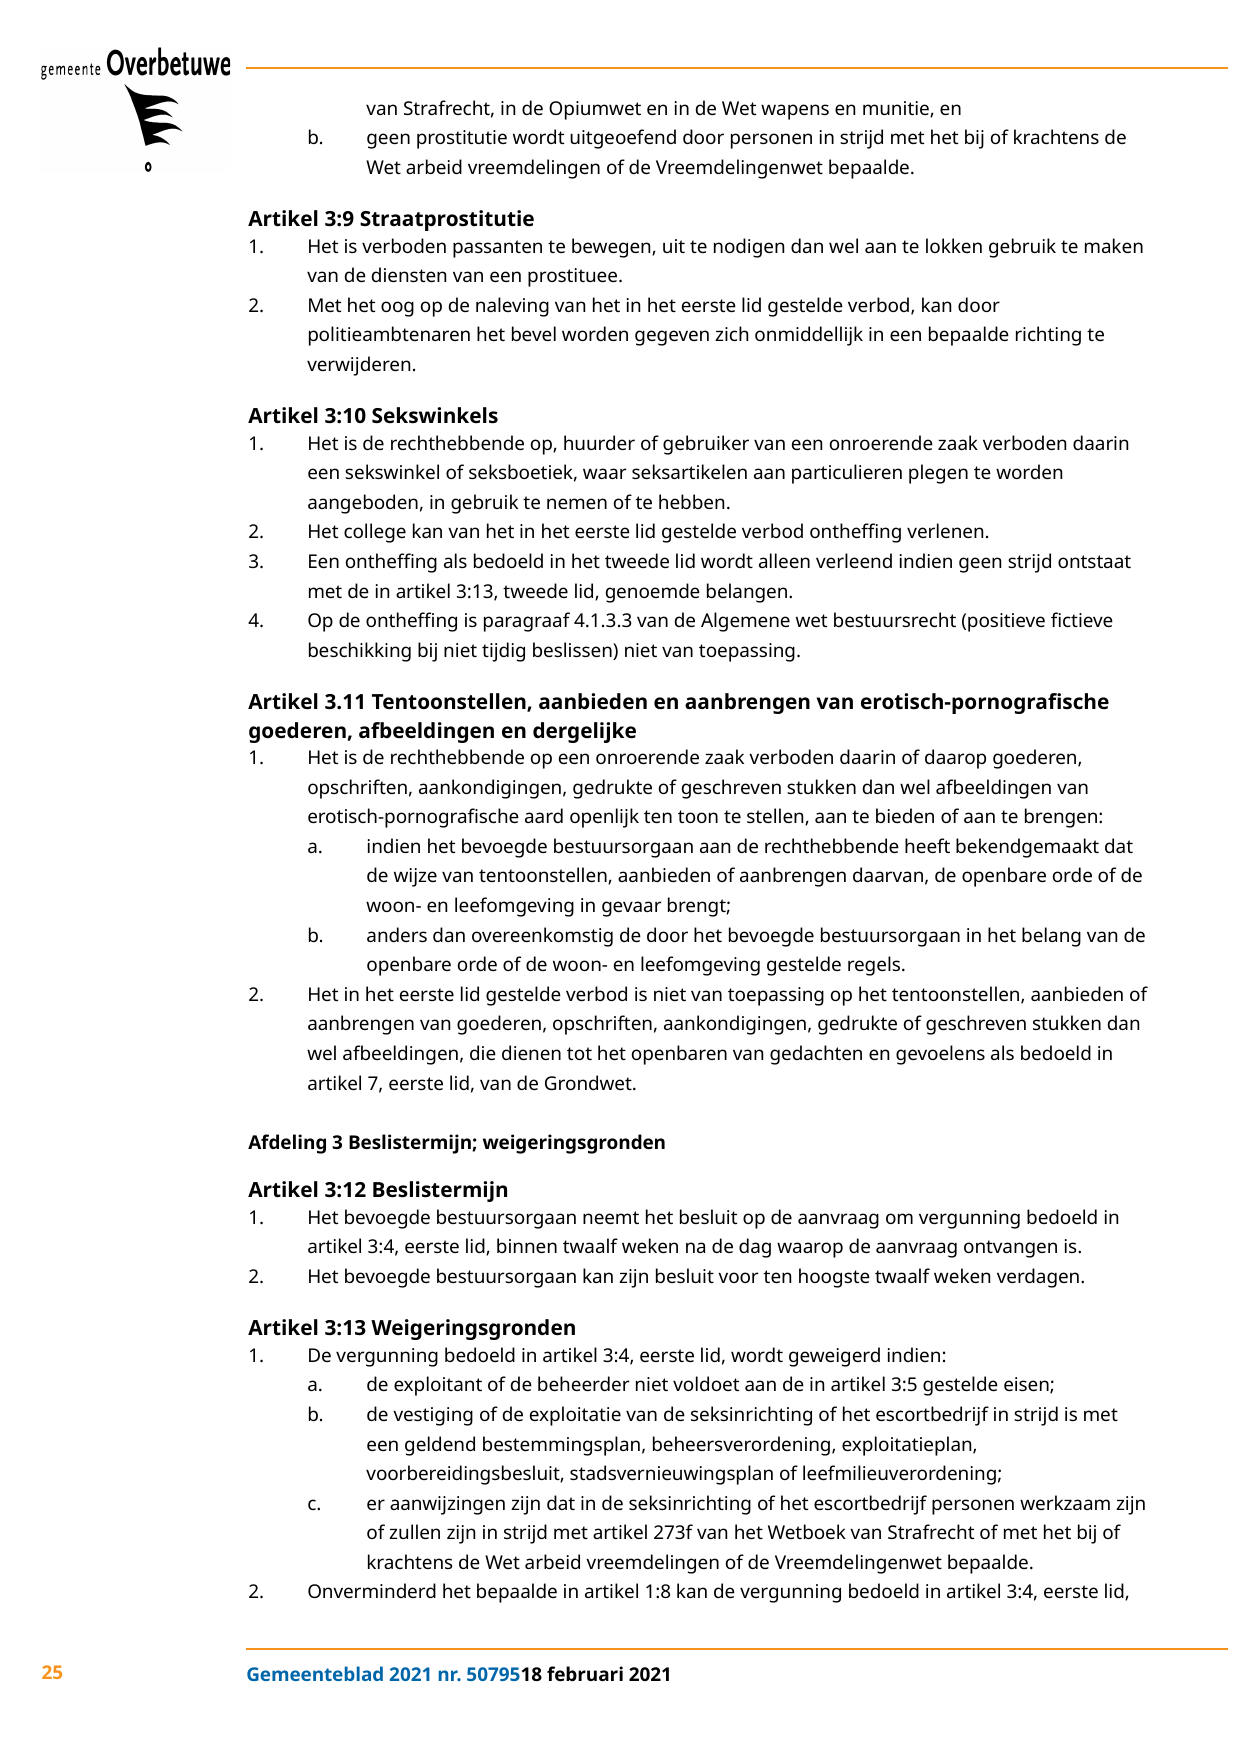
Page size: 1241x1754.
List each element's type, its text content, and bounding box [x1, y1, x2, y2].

list anders dan overeenkomstig de door het bevoegde bestuursorgaan in het belang van de openbare orde of de woon- en leefomgeving gestelde regels. [307, 922, 1152, 977]
list de vestiging of de exploitatie van de seksinrichting of het escortbedrijf in strijd is met een geldend bestemmingsplan, beheersverordening, exploitatieplan, voorbereidingsbesluit, stadsvernieuwingsplan of leefmilieuverordening; [307, 1401, 1152, 1486]
text Artikel 3:10 Sekswinkels [248, 402, 1152, 430]
text Artikel 3:13 Weigeringsgronden [248, 1313, 1152, 1342]
list Het is de rechthebbende op een onroerende zaak verboden daarin of daarop goederen, opschriften, aankondigingen, gedrukte of geschreven stukken dan wel afbeeldingen van erotisch-pornografische aard openlijk ten toon te stellen, aan te bieden of aan te brengen: [248, 744, 1152, 829]
text Artikel 3:12 Beslistermijn [248, 1176, 1152, 1204]
list Een ontheffing als bedoeld in het tweede lid wordt alleen verleend indien geen strijd ontstaat met de in artikel 3:13, tweede lid, genoemde belangen. [248, 548, 1152, 604]
list de exploitant of de beheerder niet voldoet aan de in artikel 3:5 gestelde eisen; [307, 1372, 1152, 1397]
list Met het oog op de naleving van het in het eerste lid gestelde verbod, kan door politieambtenaren het bevel worden gegeven zich onmiddellijk in een bepaalde richting te verwijderen. [248, 292, 1152, 377]
list Het college kan van het in het eerste lid gestelde verbod ontheffing verlenen. [248, 519, 1152, 544]
list indien het bevoegde bestuursorgaan aan de rechthebbende heeft bekendgemaakt dat de wijze van tentoonstellen, aanbieden of aanbrengen daarvan, de openbare orde of de woon- en leefomgeving in gevaar brengt; [307, 833, 1152, 918]
list Het is verboden passanten te bewegen, uit te nodigen dan wel aan te lokken gebruik te maken van de diensten van een prostituee. [248, 233, 1152, 288]
list De vergunning bedoeld in artikel 3:4, eerste lid, wordt geweigerd indien: [248, 1342, 1152, 1368]
picture [41, 47, 231, 172]
list Onverminderd het bepaalde in artikel 1:8 kan de vergunning bedoeld in artikel 3:4, eerste lid, [248, 1579, 1152, 1604]
list Het in het eerste lid gestelde verbod is niet van toepassing op het tentoonstellen, aanbieden of aanbrengen van goederen, opschriften, aankondigingen, gedrukte of geschreven stukken dan wel afbeeldingen, die dienen tot het openbaren van gedachten en gevoelens als bedoeld in artikel 7, eerste lid, van de Grondwet. [248, 981, 1152, 1096]
list Het bevoegde bestuursorgaan neemt het besluit op de aanvraag om vergunning bedoeld in artikel 3:4, eerste lid, binnen twaalf weken na de dag waarop de aanvraag ontvangen is. [248, 1204, 1152, 1259]
list er aanwijzingen zijn dat in de seksinrichting of het escortbedrijf personen werkzaam zijn of zullen zijn in strijd met artikel 273f van het Wetboek van Strafrecht of met het bij of krachtens de Wet arbeid vreemdelingen of de Vreemdelingenwet bepaalde. [307, 1490, 1152, 1575]
text Artikel 3.11 Tentoonstellen, aanbieden en aanbrengen van erotisch-pornografische goederen, afbeeldingen en dergelijke [248, 687, 1152, 744]
list van Strafrecht, in de Opiumwet en in de Wet wapens en munitie, en [307, 95, 1152, 121]
text Afdeling 3 Beslistermijn; weigeringsgronden [248, 1129, 1152, 1155]
list Het is de rechthebbende op, huurder of gebruiker van een onroerende zaak verboden daarin een sekswinkel of seksboetiek, waar seksartikelen aan particulieren plegen te worden aangeboden, in gebruik te nemen of te hebben. [248, 430, 1152, 515]
list Het bevoegde bestuursorgaan kan zijn besluit voor ten hoogste twaalf weken verdagen. [248, 1263, 1152, 1289]
list Op de ontheffing is paragraaf 4.1.3.3 van de Algemene wet bestuursrecht (positieve fictieve beschikking bij niet tijdig beslissen) niet van toepassing. [248, 607, 1152, 663]
text Artikel 3:9 Straatprostitutie [248, 204, 1152, 233]
list geen prostitutie wordt uitgeoefend door personen in strijd met het bij of krachtens de Wet arbeid vreemdelingen of de Vreemdelingenwet bepaalde. [307, 124, 1152, 180]
